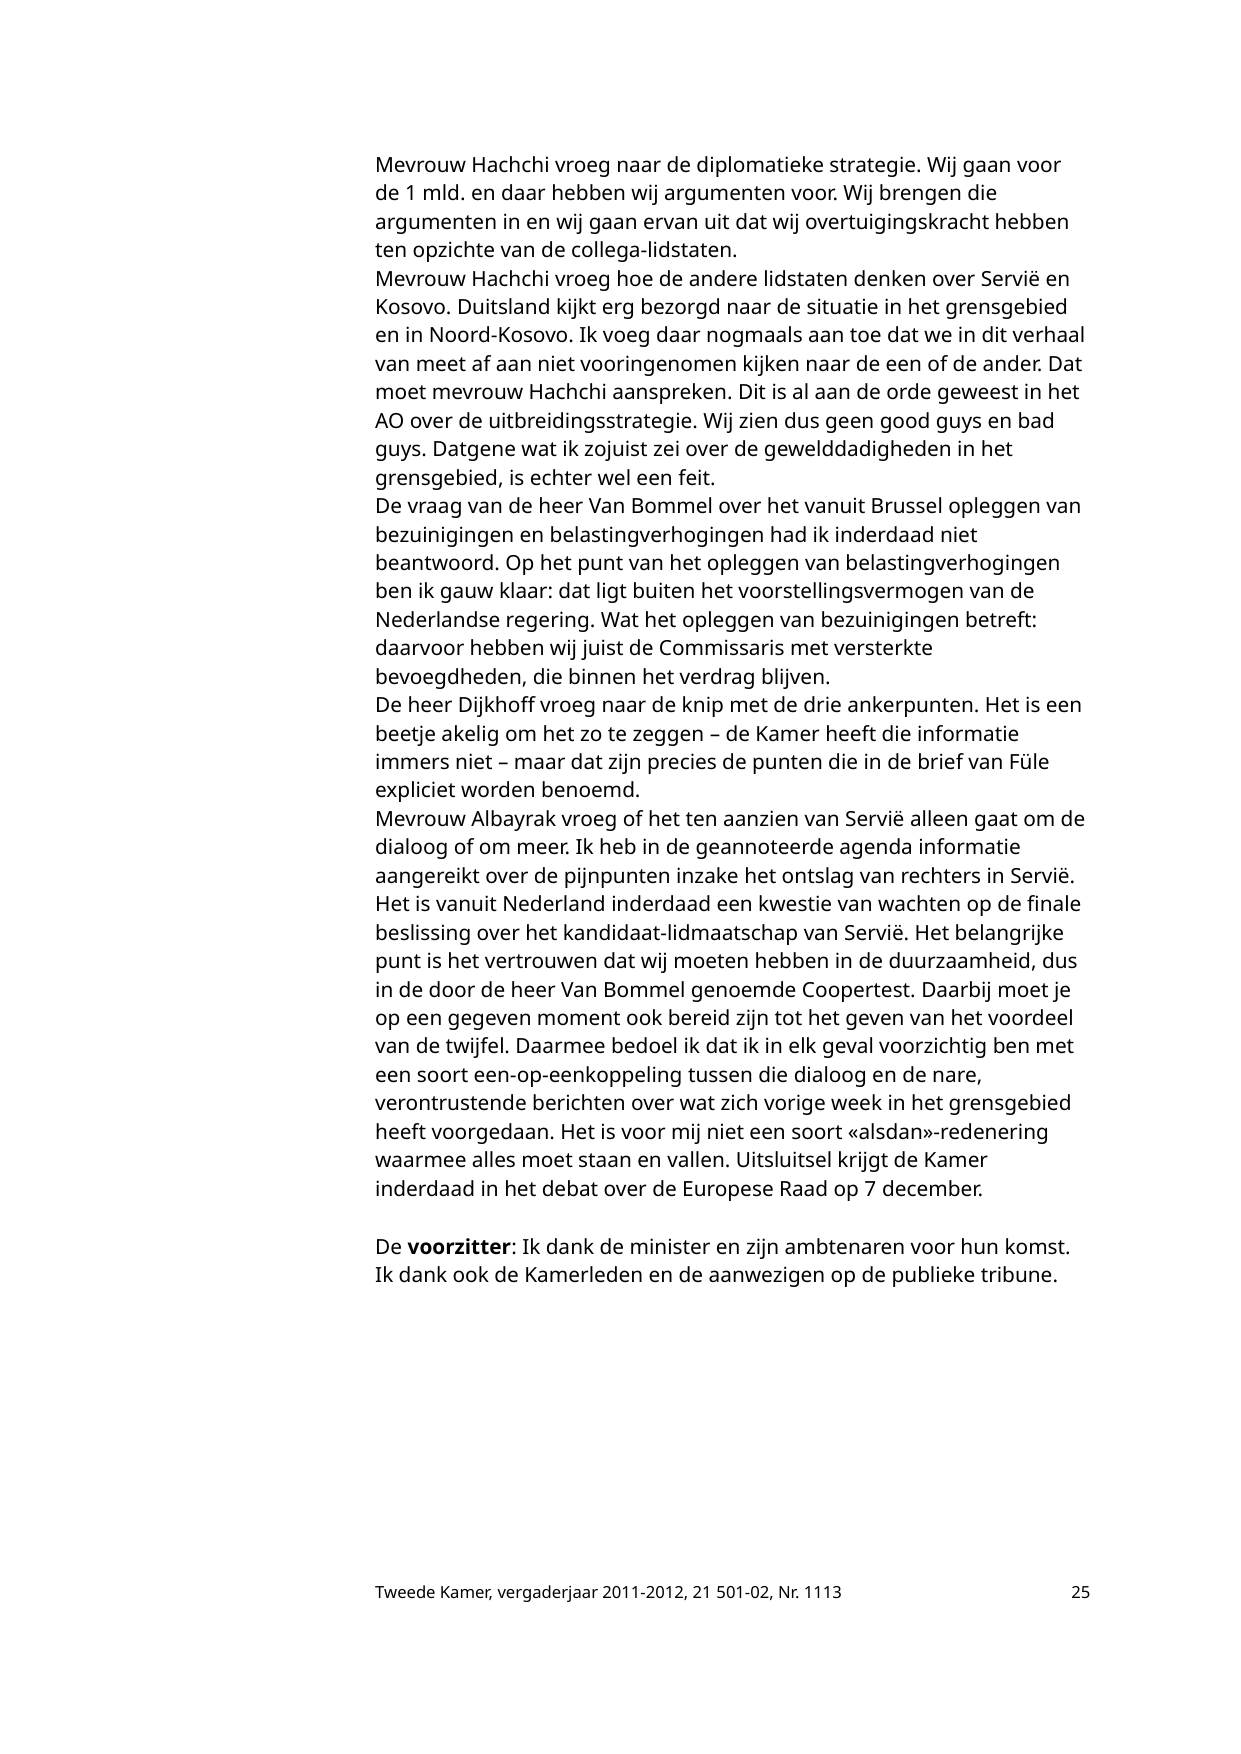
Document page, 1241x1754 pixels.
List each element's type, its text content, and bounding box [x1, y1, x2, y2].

text De voorzitter: Ik dank de minister en zijn ambtenaren voor hun komst. Ik dank ook de Kamerleden en de aanwezigen op de publieke tribune. [375, 1232, 1090, 1289]
text Mevrouw Hachchi vroeg hoe de andere lidstaten denken over Servië en Kosovo. Duitsland kijkt erg bezorgd naar de situatie in het grensgebied en in Noord-Kosovo. Ik voeg daar nogmaals aan toe dat we in dit verhaal van meet af aan niet vooringenomen kijken naar de een of de ander. Dat moet mevrouw Hachchi aanspreken. Dit is al aan de orde geweest in het AO over de uitbreidingsstrategie. Wij zien dus geen good guys en bad guys. Datgene wat ik zojuist zei over de gewelddadigheden in het grensgebied, is echter wel een feit. [375, 264, 1090, 491]
text Mevrouw Hachchi vroeg naar de diplomatieke strategie. Wij gaan voor de 1 mld. en daar hebben wij argumenten voor. Wij brengen die argumenten in en wij gaan ervan uit dat wij overtuigingskracht hebben ten opzichte van de collega-lidstaten. [375, 150, 1090, 264]
text De vraag van de heer Van Bommel over het vanuit Brussel opleggen van bezuinigingen en belastingverhogingen had ik inderdaad niet beantwoord. Op het punt van het opleggen van belastingverhogingen ben ik gauw klaar: dat ligt buiten het voorstellingsvermogen van de Nederlandse regering. Wat het opleggen van bezuinigingen betreft: daarvoor hebben wij juist de Commissaris met versterkte bevoegdheden, die binnen het verdrag blijven. [375, 491, 1090, 690]
text Mevrouw Albayrak vroeg of het ten aanzien van Servië alleen gaat om de dialoog of om meer. Ik heb in de geannoteerde agenda informatie aangereikt over de pijnpunten inzake het ontslag van rechters in Servië. Het is vanuit Nederland inderdaad een kwestie van wachten op de finale beslissing over het kandidaat-lidmaatschap van Servië. Het belangrijke punt is het vertrouwen dat wij moeten hebben in de duurzaamheid, dus in de door de heer Van Bommel genoemde Coopertest. Daarbij moet je op een gegeven moment ook bereid zijn tot het geven van het voordeel van de twijfel. Daarmee bedoel ik dat ik in elk geval voorzichtig ben met een soort een-op-eenkoppeling tussen die dialoog en de nare, verontrustende berichten over wat zich vorige week in het grensgebied heeft voorgedaan. Het is voor mij niet een soort «alsdan»-redenering waarmee alles moet staan en vallen. Uitsluitsel krijgt de Kamer inderdaad in het debat over de Europese Raad op 7 december. [375, 804, 1090, 1202]
text De heer Dijkhoff vroeg naar de knip met de drie ankerpunten. Het is een beetje akelig om het zo te zeggen – de Kamer heeft die informatie immers niet – maar dat zijn precies de punten die in de brief van Füle expliciet worden benoemd. [375, 690, 1090, 804]
